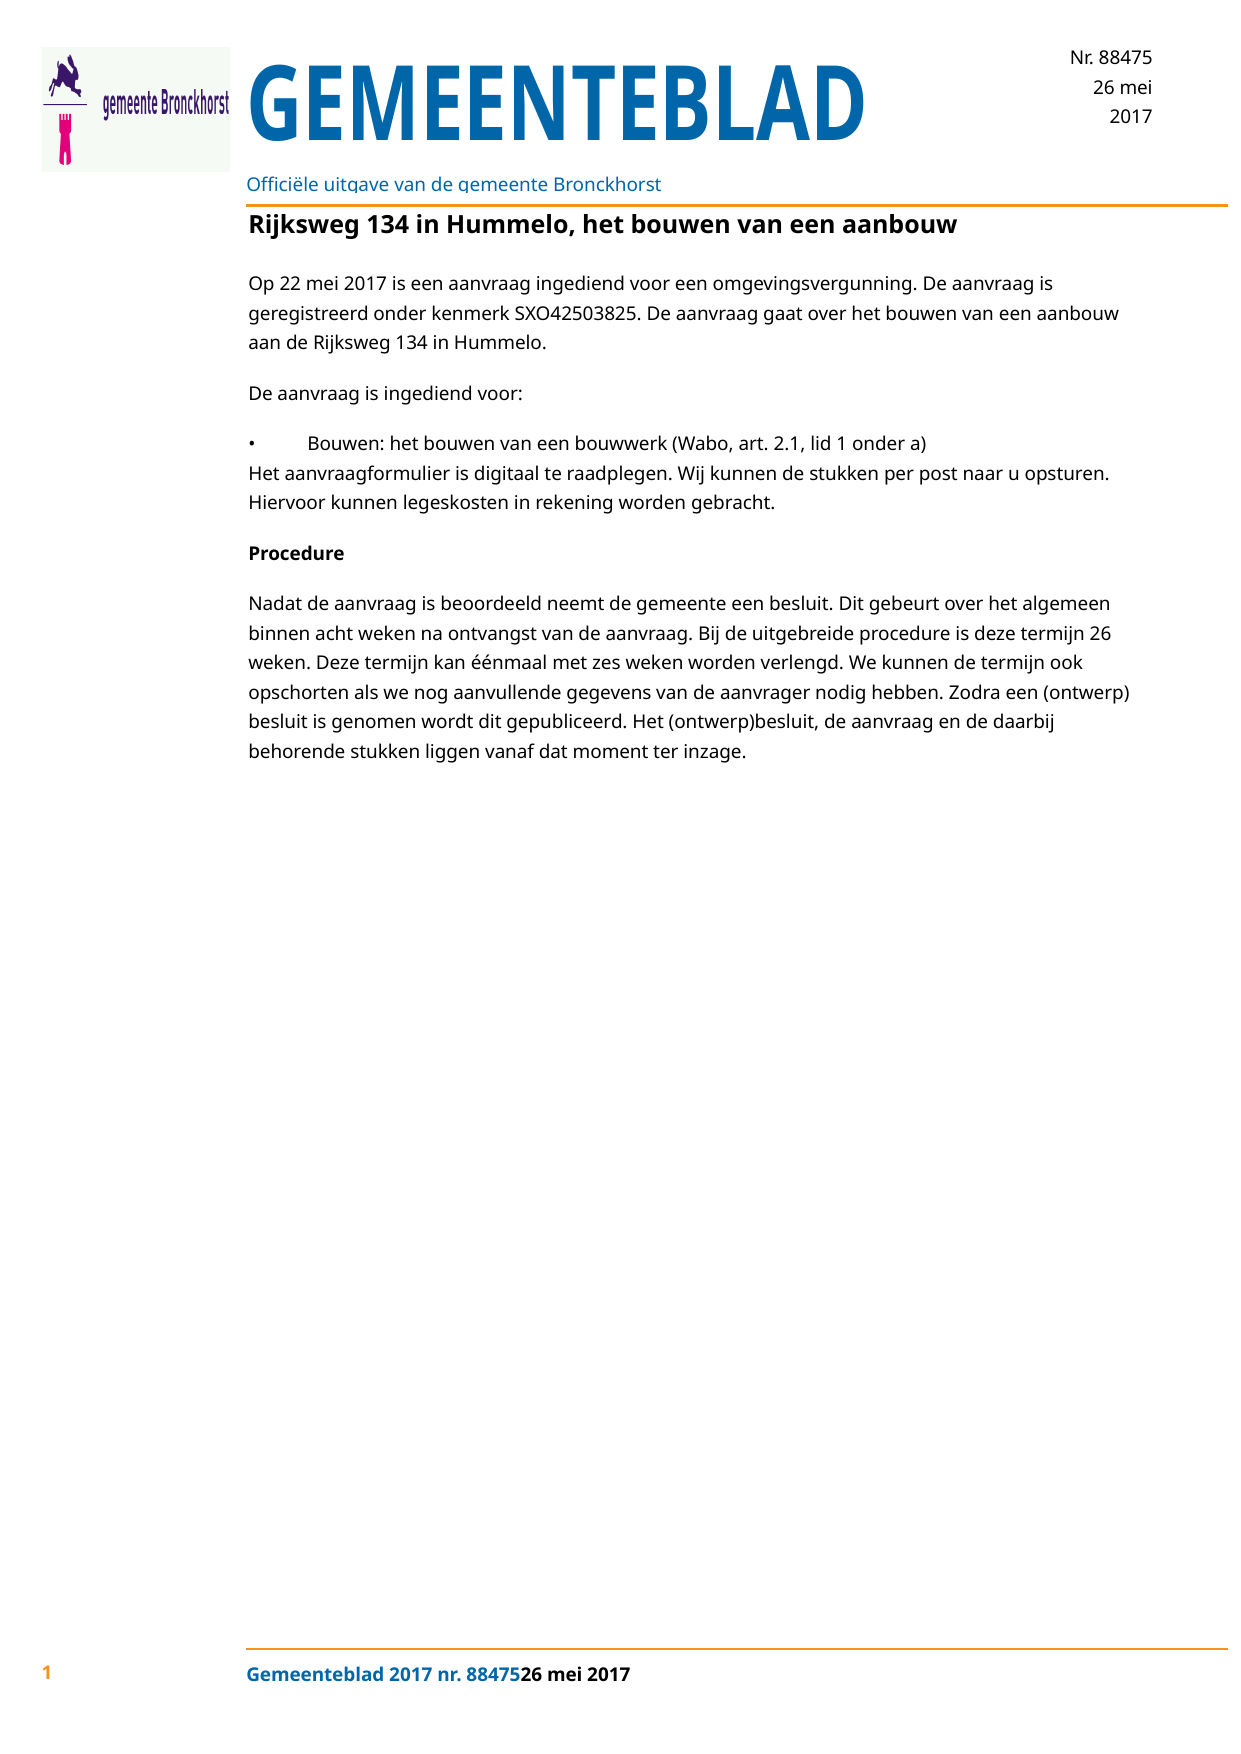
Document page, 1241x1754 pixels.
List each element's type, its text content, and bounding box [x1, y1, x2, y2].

text Rijksweg 134 in Hummelo, het bouwen van een aanbouw [248, 207, 1152, 241]
picture [41, 47, 231, 172]
list Bouwen: het bouwen van een bouwwerk (Wabo, art. 2.1, lid 1 onder a) [248, 430, 1152, 456]
text Het aanvraagformulier is digitaal te raadplegen. Wij kunnen de stukken per post naar u opsturen. Hiervoor kunnen legeskosten in rekening worden gebracht. [248, 460, 1152, 515]
text Procedure [248, 540, 1152, 566]
text Op 22 mei 2017 is een aanvraag ingediend voor een omgevingsvergunning. De aanvraag is geregistreerd onder kenmerk SXO42503825. De aanvraag gaat over het bouwen van een aanbouw aan de Rijksweg 134 in Hummelo. [248, 270, 1152, 355]
text De aanvraag is ingediend voor: [248, 380, 1152, 406]
text Nadat de aanvraag is beoordeeld neemt de gemeente een besluit. Dit gebeurt over het algemeen binnen acht weken na ontvangst van de aanvraag. Bij de uitgebreide procedure is deze termijn 26 weken. Deze termijn kan éénmaal met zes weken worden verlengd. We kunnen de termijn ook opschorten als we nog aanvullende gegevens van de aanvrager nodig hebben. Zodra een (ontwerp) besluit is genomen wordt dit gepubliceerd. Het (ontwerp)besluit, de aanvraag en de daarbij behorende stukken liggen vanaf dat moment ter inzage. [248, 590, 1152, 764]
